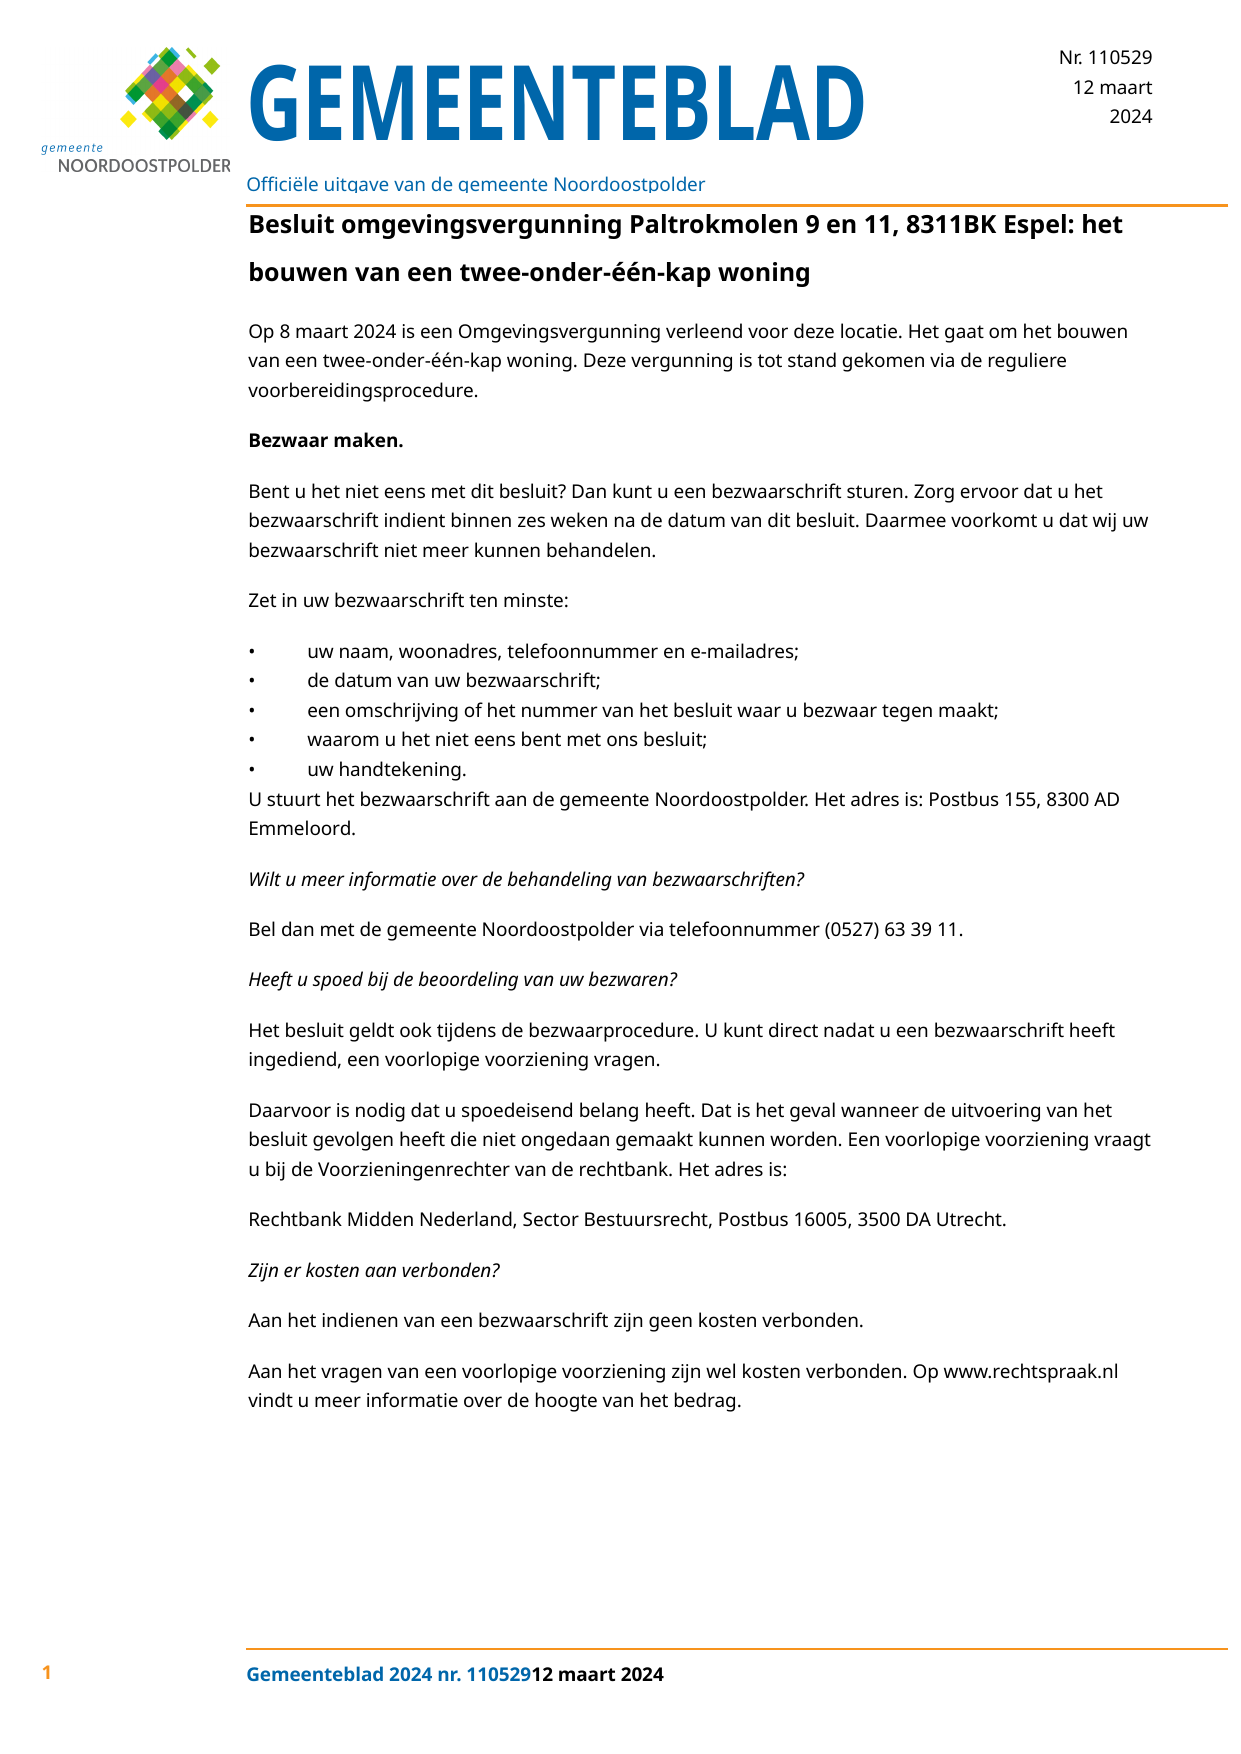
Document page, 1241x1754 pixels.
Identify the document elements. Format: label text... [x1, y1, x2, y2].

text Bel dan met de gemeente Noordoostpolder via telefoonnummer (0527) 63 39 11. [248, 916, 1152, 942]
text Het besluit geldt ook tijdens de bezwaarprocedure. U kunt direct nadat u een bezwaarschrift heeft ingediend, een voorlopige voorziening vragen. [248, 1017, 1152, 1072]
text Zijn er kosten aan verbonden? [248, 1257, 1152, 1283]
text Rechtbank Midden Nederland, Sector Bestuursrecht, Postbus 16005, 3500 DA Utrecht. [248, 1207, 1152, 1232]
text Bezwaar maken. [248, 427, 1152, 453]
text Op 8 maart 2024 is een Omgevingsvergunning verleend voor deze locatie. Het gaat om het bouwen van een twee-onder-één-kap woning. Deze vergunning is tot stand gekomen via de reguliere voorbereidingsprocedure. [248, 318, 1152, 403]
list uw naam, woonadres, telefoonnummer en e-mailadres; [248, 638, 1152, 664]
text Aan het vragen van een voorlopige voorziening zijn wel kosten verbonden. Op www.rechtspraak.nl vindt u meer informatie over de hoogte van het bedrag. [248, 1358, 1152, 1413]
text Wilt u meer informatie over de behandeling van bezwaarschriften? [248, 866, 1152, 892]
list waarom u het niet eens bent met ons besluit; [248, 727, 1152, 752]
picture [41, 47, 231, 172]
text Bent u het niet eens met dit besluit? Dan kunt u een bezwaarschrift sturen. Zorg ervoor dat u het bezwaarschrift indient binnen zes weken na de datum van dit besluit. Daarmee voorkomt u dat wij uw bezwaarschrift niet meer kunnen behandelen. [248, 478, 1152, 563]
list de datum van uw bezwaarschrift; [248, 667, 1152, 693]
list een omschrijving of het nummer van het besluit waar u bezwaar tegen maakt; [248, 697, 1152, 723]
text Aan het indienen van een bezwaarschrift zijn geen kosten verbonden. [248, 1307, 1152, 1333]
text Zet in uw bezwaarschrift ten minste: [248, 587, 1152, 613]
text Heeft u spoed bij de beoordeling van uw bezwaren? [248, 967, 1152, 992]
text Besluit omgevingsvergunning Paltrokmolen 9 en 11, 8311BK Espel: het bouwen van een twee-onder-één-kap woning [248, 207, 1152, 288]
list uw handtekening. [248, 756, 1152, 782]
text U stuurt het bezwaarschrift aan de gemeente Noordoostpolder. Het adres is: Postbus 155, 8300 AD Emmeloord. [248, 786, 1152, 841]
text Daarvoor is nodig dat u spoedeisend belang heeft. Dat is het geval wanneer de uitvoering van het besluit gevolgen heeft die niet ongedaan gemaakt kunnen worden. Een voorlopige voorziening vraagt u bij de Voorzieningenrechter van de rechtbank. Het adres is: [248, 1097, 1152, 1182]
